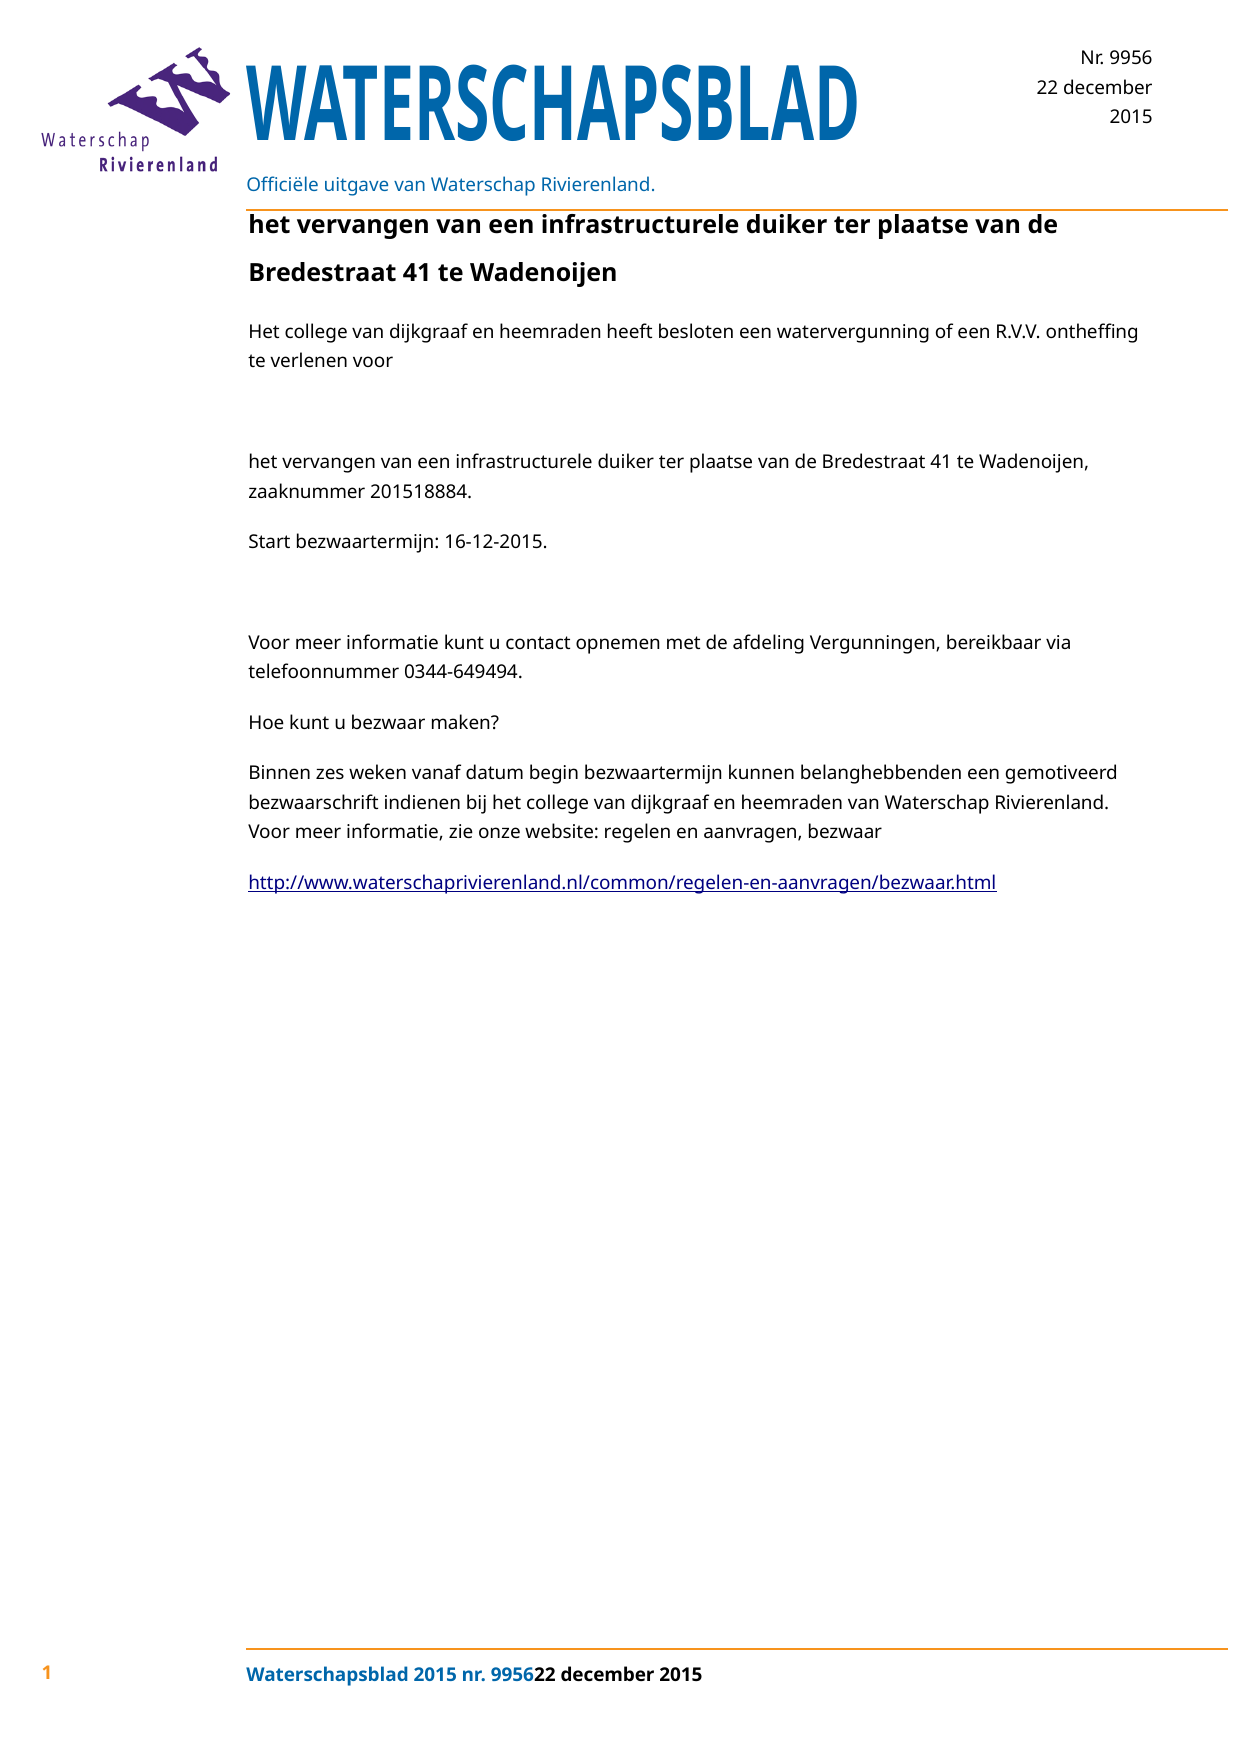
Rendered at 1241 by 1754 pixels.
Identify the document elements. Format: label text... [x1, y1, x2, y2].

text Het college van dijkgraaf en heemraden heeft besloten een watervergunning of een R.V.V. ontheffing te verlenen voor [248, 318, 1152, 373]
picture [41, 47, 231, 172]
text http://www.waterschaprivierenland.nl/common/regelen-en-aanvragen/bezwaar.html [248, 869, 1152, 895]
text Hoe kunt u bezwaar maken? [248, 709, 1152, 735]
text Voor meer informatie kunt u contact opnemen met de afdeling Vergunningen, bereikbaar via telefoonnummer 0344-649494. [248, 629, 1152, 684]
text het vervangen van een infrastructurele duiker ter plaatse van de Bredestraat 41 te Wadenoijen [248, 211, 1152, 288]
text het vervangen van een infrastructurele duiker ter plaatse van de Bredestraat 41 te Wadenoijen, zaaknummer 201518884. [248, 448, 1152, 504]
text Start bezwaartermijn: 16-12-2015. [248, 528, 1152, 554]
text Binnen zes weken vanaf datum begin bezwaartermijn kunnen belanghebbenden een gemotiveerd bezwaarschrift indienen bij het college van dijkgraaf en heemraden van Waterschap Rivierenland. Voor meer informatie, zie onze website: regelen en aanvragen, bezwaar [248, 759, 1152, 844]
